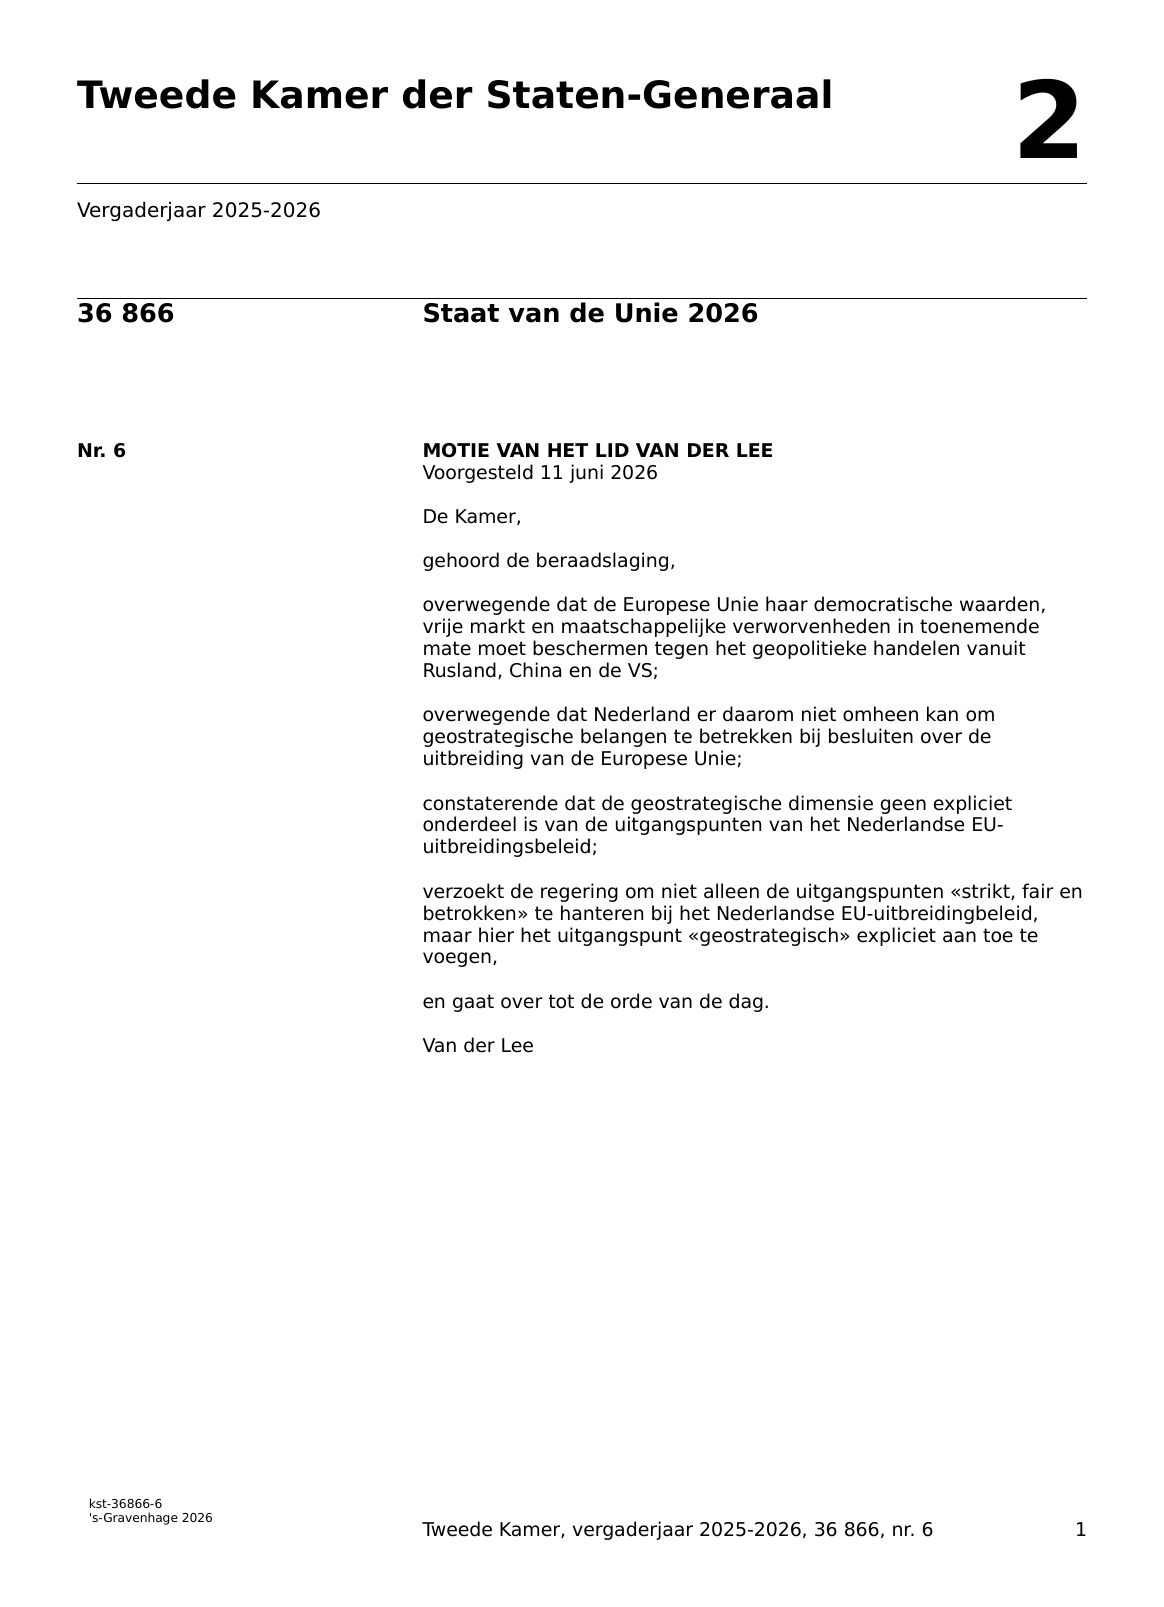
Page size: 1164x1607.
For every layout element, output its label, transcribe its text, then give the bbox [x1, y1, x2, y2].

table_header Tweede Kamer der Staten-Generaal [77, 59, 886, 183]
text verzoekt de regering om niet alleen de uitgangspunten «strikt, fair en betrokken» te hanteren bij het Nederlandse EU-uitbreidingbeleid, maar hier het uitgangspunt «geostrategisch» expliciet aan toe te voegen, [422, 881, 1087, 968]
table_cell Vergaderjaar 2025-2026 [77, 184, 1087, 298]
text overwegende dat de Europese Unie haar democratische waarden, vrije markt en maatschappelijke verworvenheden in toenemende mate moet beschermen tegen het geopolitieke handelen vanuit Rusland, China en de VS; [422, 594, 1087, 682]
table_header 2 [886, 59, 1087, 183]
text constaterende dat de geostrategische dimensie geen expliciet onderdeel is van de uitgangspunten van het Nederlandse EU-uitbreidingsbeleid; [422, 792, 1087, 858]
text en gaat over tot de orde van de dag. [422, 991, 1087, 1013]
text 's-Gravenhage 2026 [88, 1511, 323, 1525]
subtitle 36 866 Staat van de Unie 2026 [77, 299, 1087, 329]
text kst-36866-6 [88, 1497, 323, 1511]
text Van der Lee [422, 1035, 1087, 1057]
text Voorgesteld 11 juni 2026 [422, 462, 1087, 484]
text overwegende dat Nederland er daarom niet omheen kan om geostrategische belangen te betrekken bij besluiten over de uitbreiding van de Europese Unie; [422, 704, 1087, 770]
text gehoord de beraadslaging, [422, 550, 1087, 572]
text De Kamer, [422, 506, 1087, 528]
subtitle Nr. 6 MOTIE VAN HET LID VAN DER LEE [77, 440, 1087, 462]
